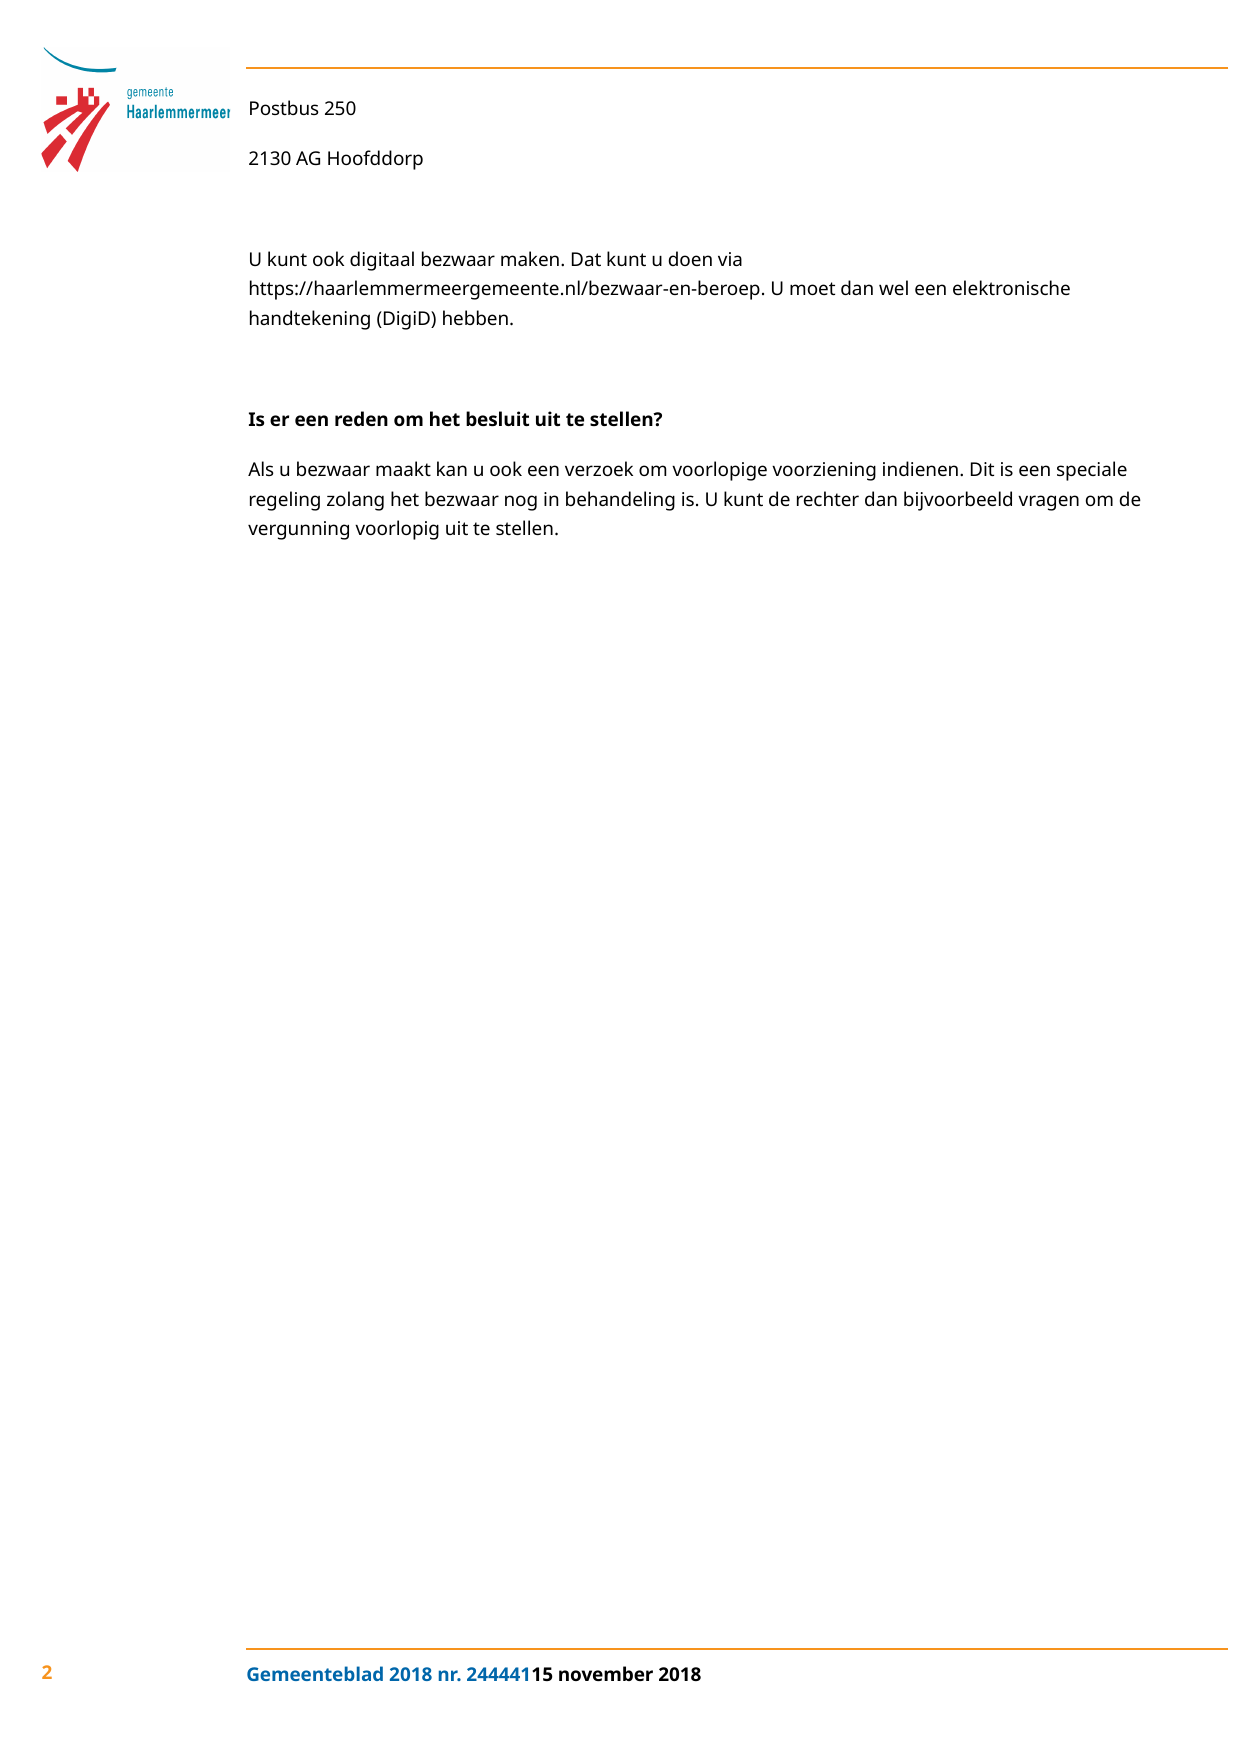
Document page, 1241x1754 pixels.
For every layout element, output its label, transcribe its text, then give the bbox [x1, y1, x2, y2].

text Postbus 250 [248, 95, 1152, 121]
text Is er een reden om het besluit uit te stellen? [248, 406, 1152, 432]
text U kunt ook digitaal bezwaar maken. Dat kunt u doen via https://haarlemmermeergemeente.nl/bezwaar-en-beroep. U moet dan wel een elektronische handtekening (DigiD) hebben. [248, 246, 1152, 331]
text Als u bezwaar maakt kan u ook een verzoek om voorlopige voorziening indienen. Dit is een speciale regeling zolang het bezwaar nog in behandeling is. U kunt de rechter dan bijvoorbeeld vragen om de vergunning voorlopig uit te stellen. [248, 456, 1152, 541]
picture [41, 47, 231, 172]
text 2130 AG Hoofddorp [248, 145, 1152, 171]
